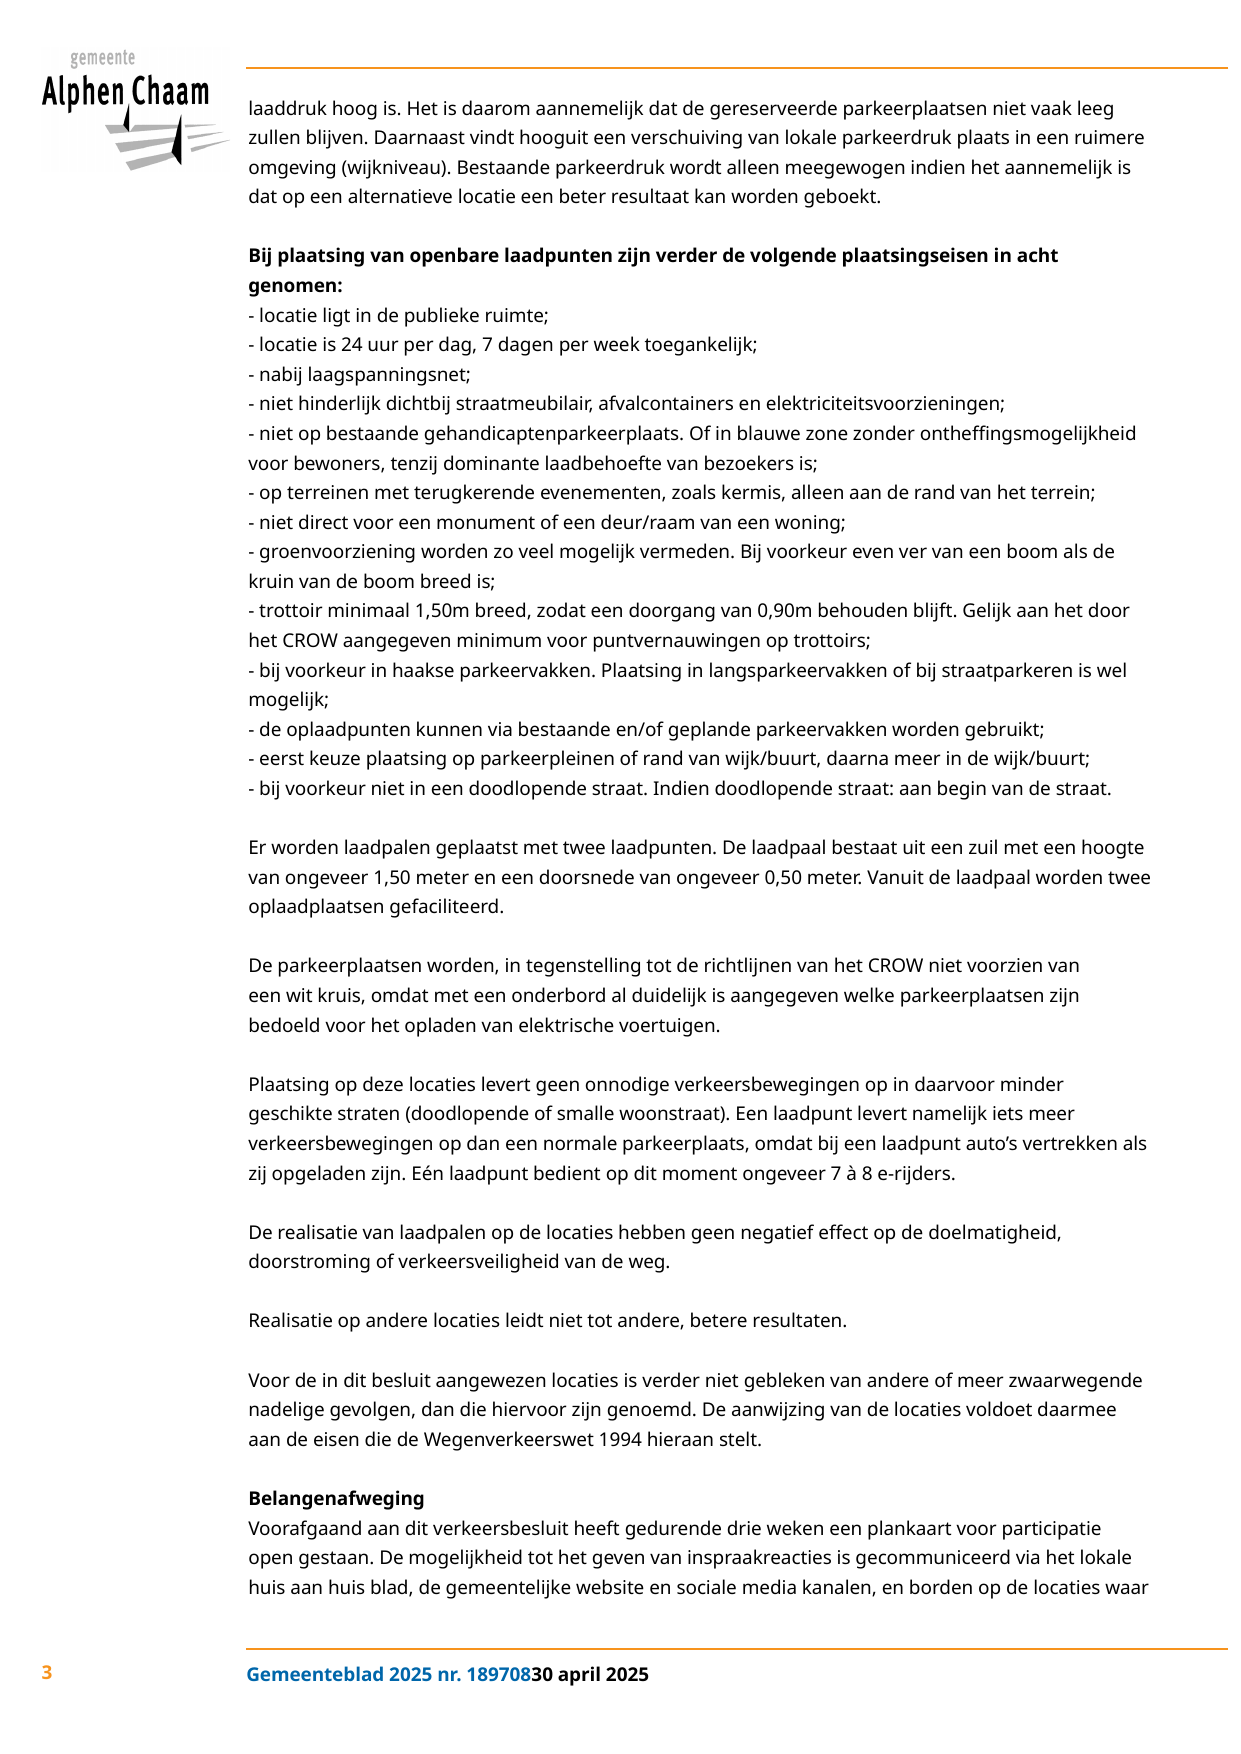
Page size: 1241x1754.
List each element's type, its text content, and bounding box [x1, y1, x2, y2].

text een wit kruis, omdat met een onderbord al duidelijk is aangegeven welke parkeerplaatsen zijn [248, 982, 1152, 1008]
text Belangenafweging [248, 1485, 1152, 1511]
text - niet hinderlijk dichtbij straatmeubilair, afvalcontainers en elektriciteitsvoorzieningen; [248, 391, 1152, 416]
text Voor de in dit besluit aangewezen locaties is verder niet gebleken van andere of meer zwaarwegende nadelige gevolgen, dan die hiervoor zijn genoemd. De aanwijzing van de locaties voldoet daarmee aan de eisen die de Wegenverkeerswet 1994 hieraan stelt. [248, 1367, 1152, 1452]
text - eerst keuze plaatsing op parkeerpleinen of rand van wijk/buurt, daarna meer in de wijk/buurt; [248, 746, 1152, 771]
text Plaatsing op deze locaties levert geen onnodige verkeersbewegingen op in daarvoor minder geschikte straten (doodlopende of smalle woonstraat). Een laadpunt levert namelijk iets meer verkeersbewegingen op dan een normale parkeerplaats, omdat bij een laadpunt auto’s vertrekken als zij opgeladen zijn. Eén laadpunt bedient op dit moment ongeveer 7 à 8 e-rijders. [248, 1071, 1152, 1186]
picture [41, 47, 231, 172]
text De parkeerplaatsen worden, in tegenstelling tot de richtlijnen van het CROW niet voorzien van [248, 953, 1152, 978]
text - locatie is 24 uur per dag, 7 dagen per week toegankelijk; [248, 331, 1152, 357]
text - trottoir minimaal 1,50m breed, zodat een doorgang van 0,90m behouden blijft. Gelijk aan het door het CROW aangegeven minimum voor puntvernauwingen op trottoirs; [248, 598, 1152, 653]
text Voorafgaand aan dit verkeersbesluit heeft gedurende drie weken een plankaart voor participatie open gestaan. De mogelijkheid tot het geven van inspraakreacties is gecommuniceerd via het lokale huis aan huis blad, de gemeentelijke website en sociale media kanalen, en borden op de locaties waar [248, 1515, 1152, 1600]
text - op terreinen met terugkerende evenementen, zoals kermis, alleen aan de rand van het terrein; [248, 479, 1152, 505]
text - nabij laagspanningsnet; [248, 361, 1152, 387]
text - bij voorkeur in haakse parkeervakken. Plaatsing in langsparkeervakken of bij straatparkeren is wel mogelijk; [248, 657, 1152, 712]
text - locatie ligt in de publieke ruimte; [248, 302, 1152, 328]
text laaddruk hoog is. Het is daarom aannemelijk dat de gereserveerde parkeerplaatsen niet vaak leeg zullen blijven. Daarnaast vindt hooguit een verschuiving van lokale parkeerdruk plaats in een ruimere omgeving (wijkniveau). Bestaande parkeerdruk wordt alleen meegewogen indien het aannemelijk is dat op een alternatieve locatie een beter resultaat kan worden geboekt. [248, 95, 1152, 209]
text Bij plaatsing van openbare laadpunten zijn verder de volgende plaatsingseisen in acht genomen: [248, 243, 1152, 298]
text Realisatie op andere locaties leidt niet tot andere, betere resultaten. [248, 1308, 1152, 1333]
text - bij voorkeur niet in een doodlopende straat. Indien doodlopende straat: aan begin van de straat. [248, 775, 1152, 801]
text - groenvoorziening worden zo veel mogelijk vermeden. Bij voorkeur even ver van een boom als de kruin van de boom breed is; [248, 538, 1152, 594]
text - de oplaadpunten kunnen via bestaande en/of geplande parkeervakken worden gebruikt; [248, 716, 1152, 742]
text De realisatie van laadpalen op de locaties hebben geen negatief effect op de doelmatigheid, doorstroming of verkeersveiligheid van de weg. [248, 1219, 1152, 1274]
text - niet direct voor een monument of een deur/raam van een woning; [248, 509, 1152, 535]
text - niet op bestaande gehandicaptenparkeerplaats. Of in blauwe zone zonder ontheffingsmogelijkheid voor bewoners, tenzij dominante laadbehoefte van bezoekers is; [248, 420, 1152, 476]
text Er worden laadpalen geplaatst met twee laadpunten. De laadpaal bestaat uit een zuil met een hoogte van ongeveer 1,50 meter en een doorsnede van ongeveer 0,50 meter. Vanuit de laadpaal worden twee oplaadplaatsen gefaciliteerd. [248, 834, 1152, 919]
text bedoeld voor het opladen van elektrische voertuigen. [248, 1012, 1152, 1038]
